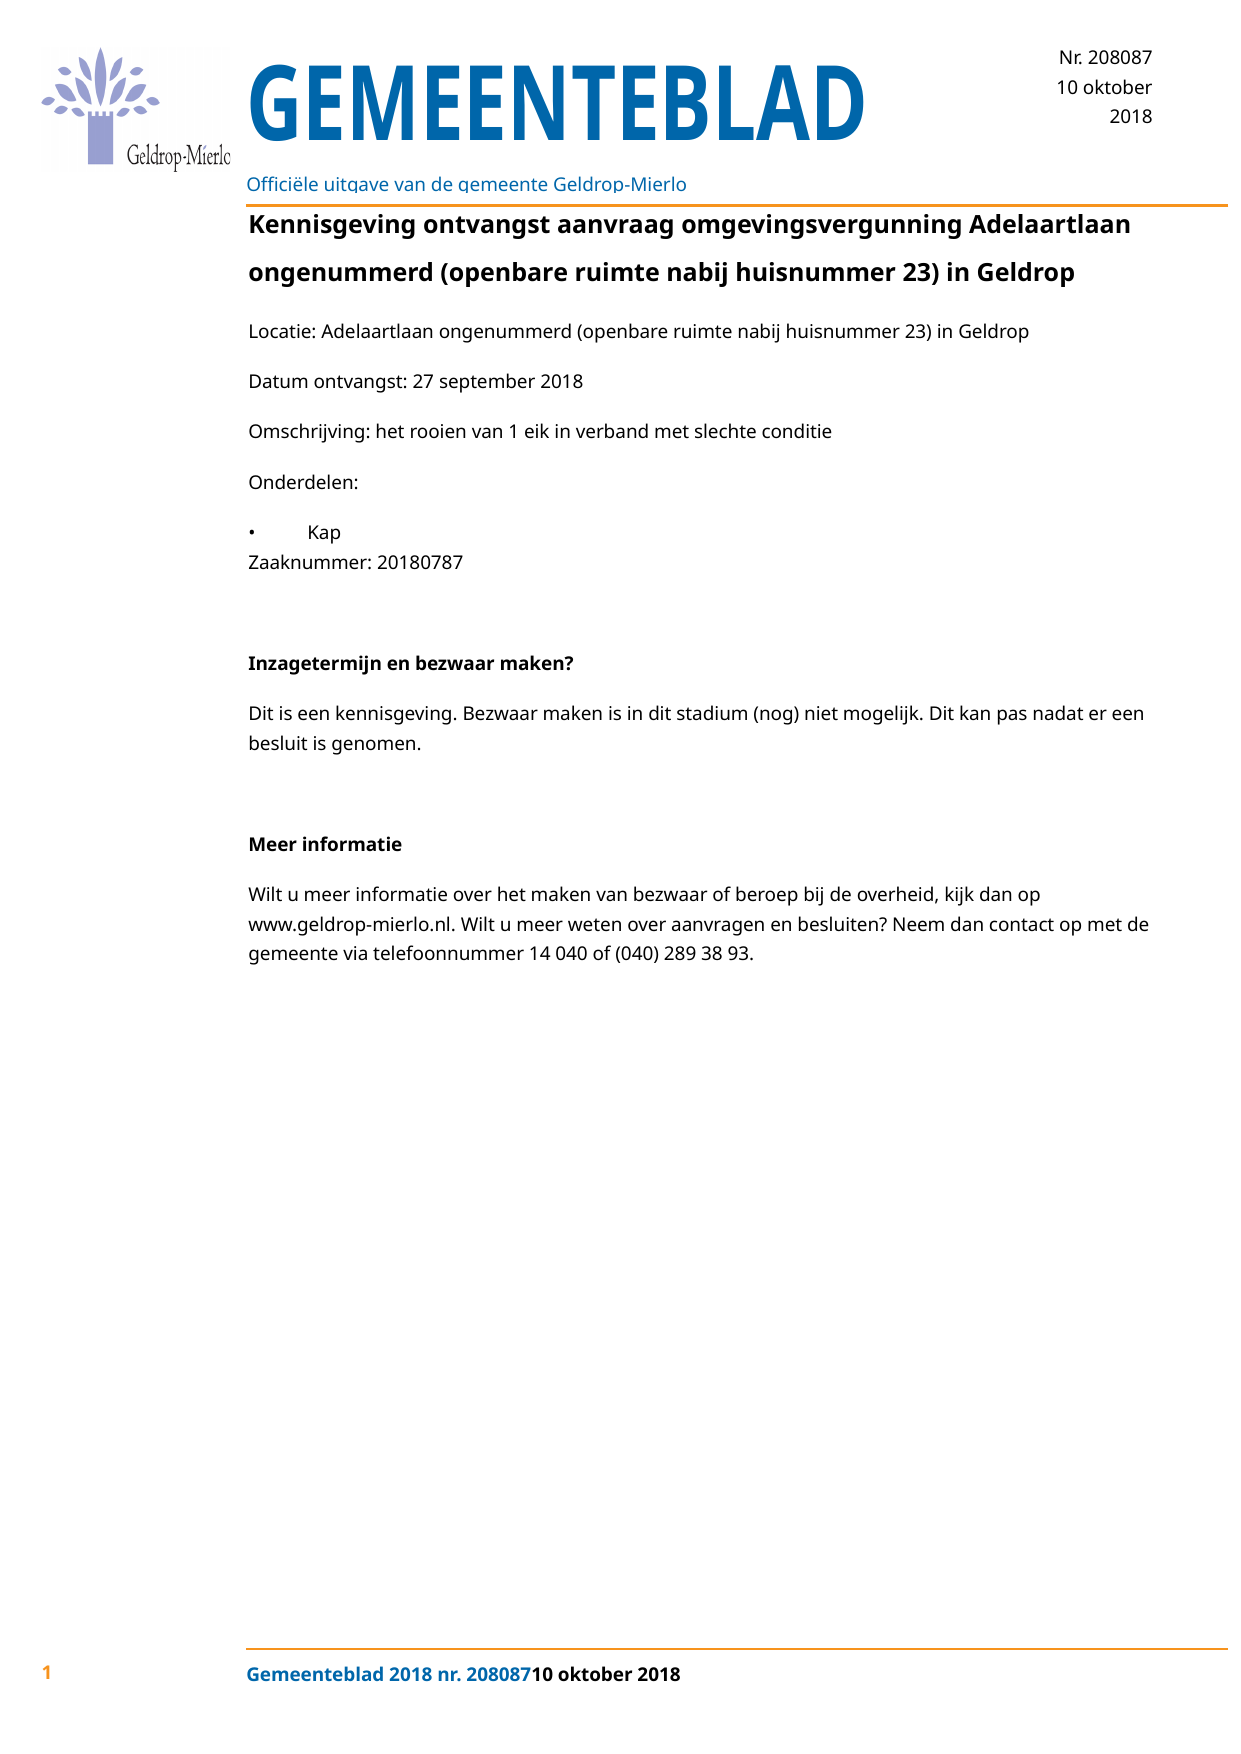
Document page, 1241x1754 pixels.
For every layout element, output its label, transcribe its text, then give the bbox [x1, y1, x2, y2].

text Omschrijving: het rooien van 1 eik in verband met slechte conditie [248, 419, 1152, 444]
picture [41, 47, 231, 172]
text Inzagetermijn en bezwaar maken? [248, 650, 1152, 676]
text Dit is een kennisgeving. Bezwaar maken is in dit stadium (nog) niet mogelijk. Dit kan pas nadat er een besluit is genomen. [248, 700, 1152, 756]
text Kennisgeving ontvangst aanvraag omgevingsvergunning Adelaartlaan ongenummerd (openbare ruimte nabij huisnummer 23) in Geldrop [248, 207, 1152, 288]
text Zaaknummer: 20180787 [248, 549, 1152, 575]
text Locatie: Adelaartlaan ongenummerd (openbare ruimte nabij huisnummer 23) in Geldrop [248, 318, 1152, 344]
text Meer informatie [248, 831, 1152, 857]
list Kap [248, 519, 1152, 545]
text Datum ontvangst: 27 september 2018 [248, 368, 1152, 394]
text Onderdelen: [248, 469, 1152, 495]
text Wilt u meer informatie over het maken van bezwaar of beroep bij de overheid, kijk dan op www.geldrop-mierlo.nl. Wilt u meer weten over aanvragen en besluiten? Neem dan contact op met de gemeente via telefoonnummer 14 040 of (040) 289 38 93. [248, 881, 1152, 966]
